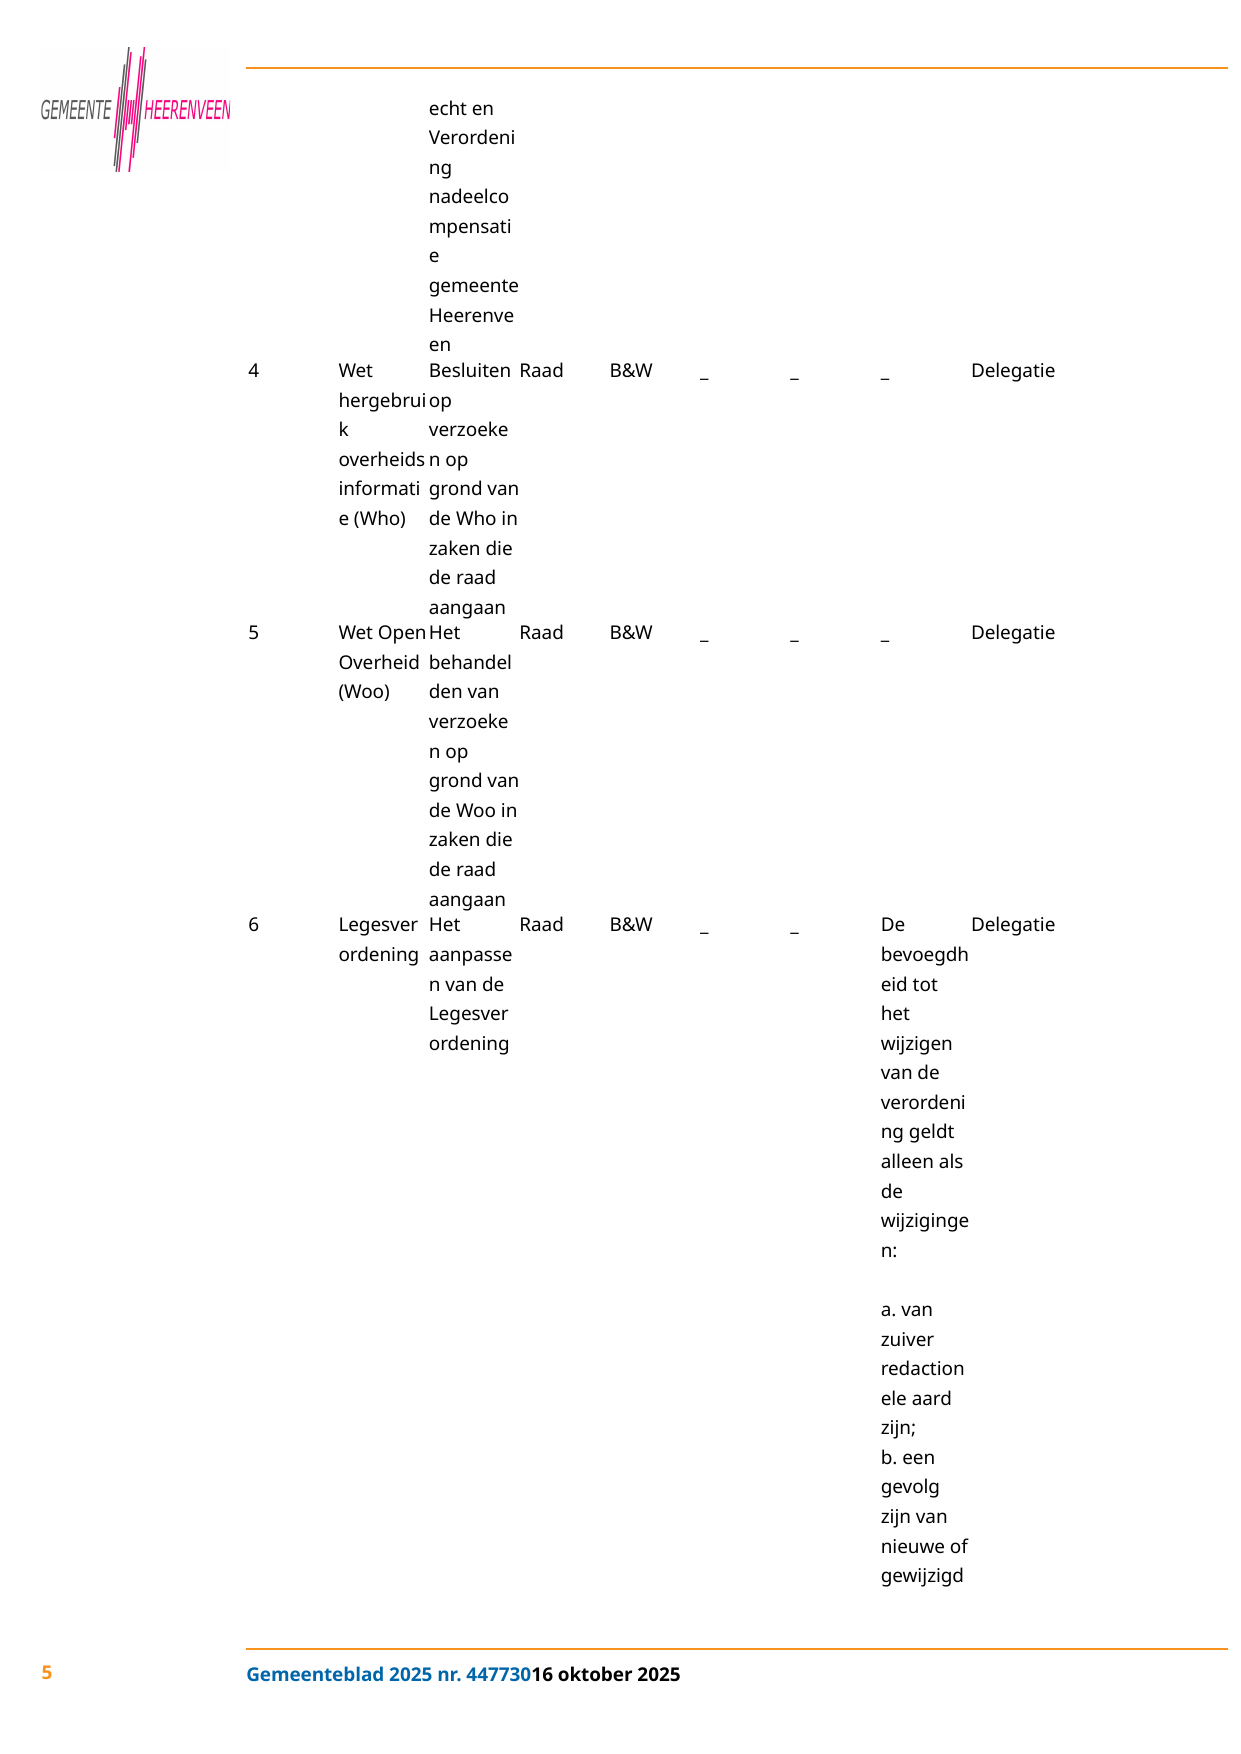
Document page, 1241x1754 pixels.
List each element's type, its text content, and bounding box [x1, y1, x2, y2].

table_cell _ [790, 912, 881, 1588]
table_cell [1061, 620, 1152, 912]
table_cell Raad [519, 912, 609, 1588]
table_cell [248, 95, 338, 357]
table_cell Raad [519, 620, 609, 912]
table_cell B&W [609, 912, 700, 1588]
table_cell _ [700, 620, 790, 912]
table_cell Wet Open Overheid (Woo) [338, 620, 429, 912]
table_cell Delegatie [971, 912, 1061, 1588]
table_cell Legesverordening [338, 912, 429, 1588]
table_cell _ [790, 357, 881, 619]
table_cell [1061, 357, 1152, 619]
table_cell Wet hergebruik overheidsinformatie (Who) [338, 357, 429, 619]
table_cell B&W [609, 357, 700, 619]
table_cell _ [790, 620, 881, 912]
table_cell _ [700, 357, 790, 619]
table_cell Besluiten op verzoeken op grond van de Who in zaken die de raad aangaan [429, 357, 519, 619]
table_cell [338, 95, 429, 357]
table_cell 6 [248, 912, 338, 1588]
table_cell [1061, 912, 1152, 1588]
table_cell De bevoegdheid tot het wijzigen van de verordening geldt alleen als de wijzigingen: a. van zuiver redactionele aard zijn; b. een gevolg zijn van nieuwe of gewijzigd [881, 912, 971, 1588]
table_cell Delegatie [971, 620, 1061, 912]
table_cell echt en Verordening nadeelcompensatie gemeente Heerenveen [429, 95, 519, 357]
table_cell [519, 95, 609, 357]
table_cell [700, 95, 790, 357]
table_cell [1061, 95, 1152, 357]
table_cell [881, 95, 971, 357]
table_cell Raad [519, 357, 609, 619]
table_cell B&W [609, 620, 700, 912]
table_cell Het behandelden van verzoeken op grond van de Woo in zaken die de raad aangaan [429, 620, 519, 912]
table_cell _ [700, 912, 790, 1588]
picture [41, 47, 231, 172]
table_cell Delegatie [971, 357, 1061, 619]
table_cell _ [881, 620, 971, 912]
table_cell [971, 95, 1061, 357]
table_cell [790, 95, 881, 357]
table_cell [609, 95, 700, 357]
table_cell _ [881, 357, 971, 619]
table_cell 5 [248, 620, 338, 912]
table_cell Het aanpassen van de Legesverordening [429, 912, 519, 1588]
table_cell 4 [248, 357, 338, 619]
